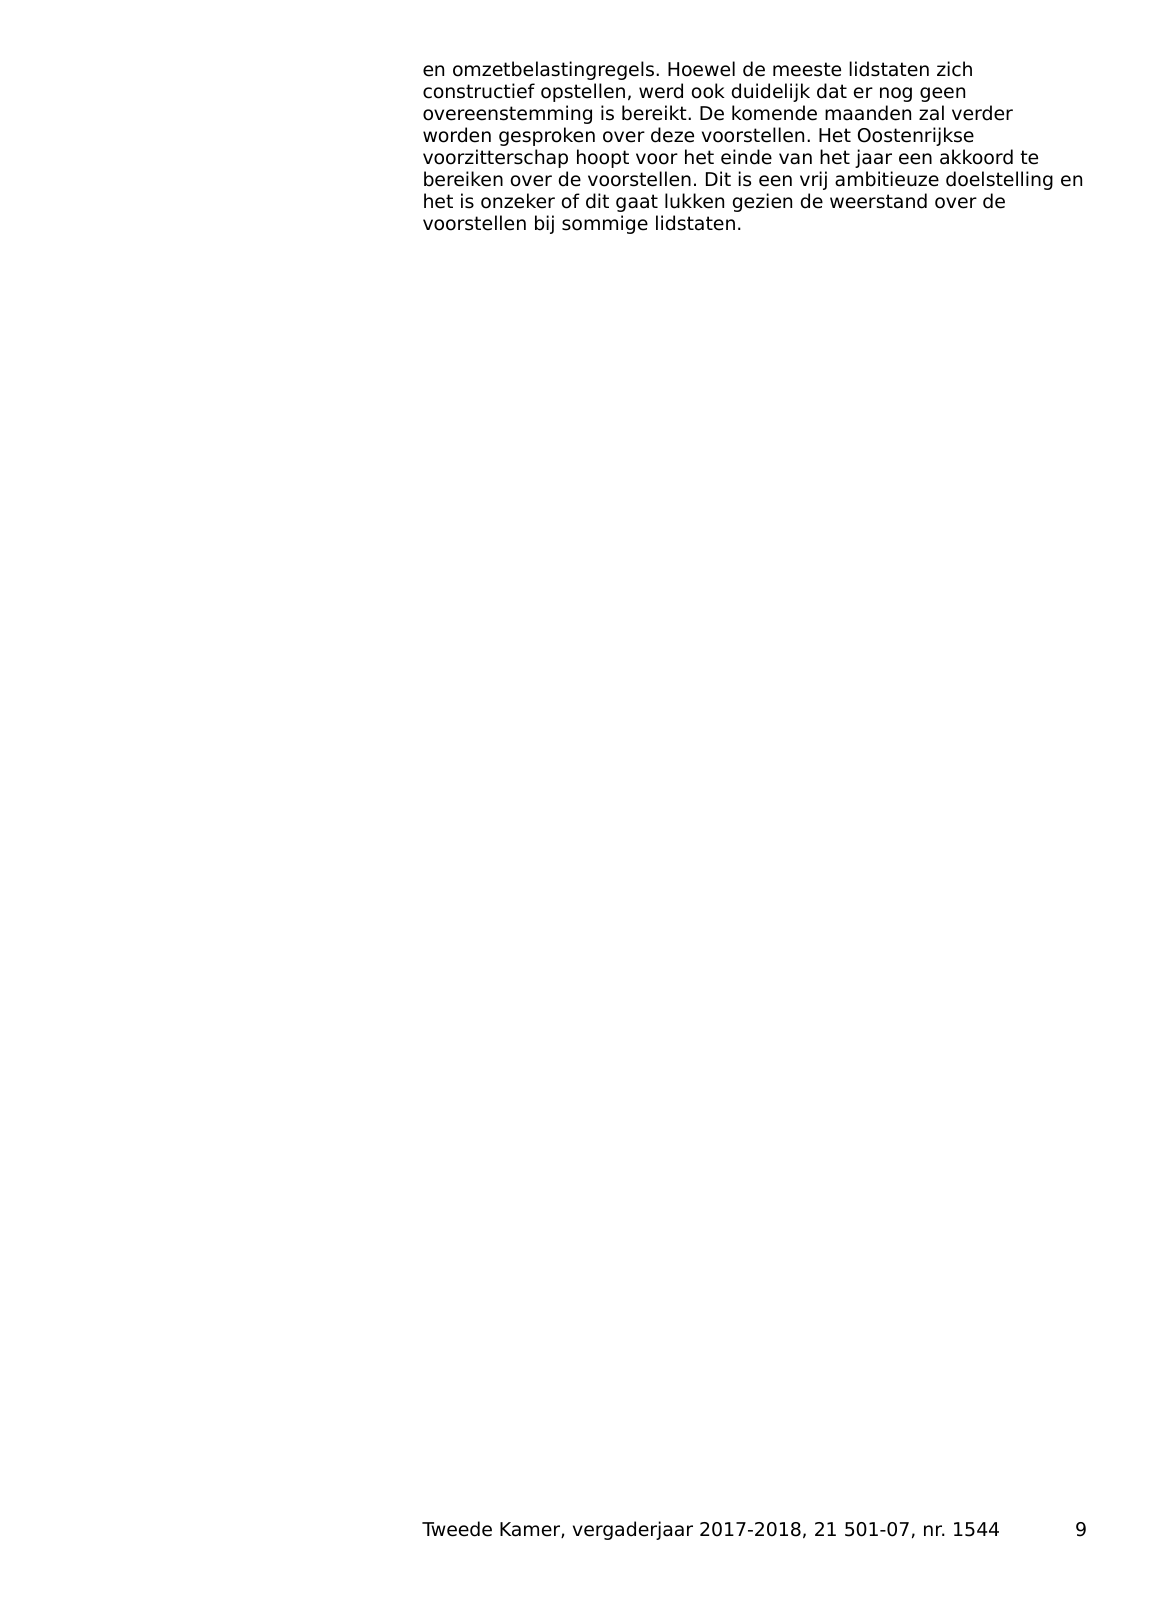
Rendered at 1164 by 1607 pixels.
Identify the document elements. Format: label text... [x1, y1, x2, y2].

text en omzetbelastingregels. Hoewel de meeste lidstaten zich constructief opstellen, werd ook duidelijk dat er nog geen overeenstemming is bereikt. De komende maanden zal verder worden gesproken over deze voorstellen. Het Oostenrijkse voorzitterschap hoopt voor het einde van het jaar een akkoord te bereiken over de voorstellen. Dit is een vrij ambitieuze doelstelling en het is onzeker of dit gaat lukken gezien de weerstand over de voorstellen bij sommige lidstaten. [422, 59, 1087, 235]
